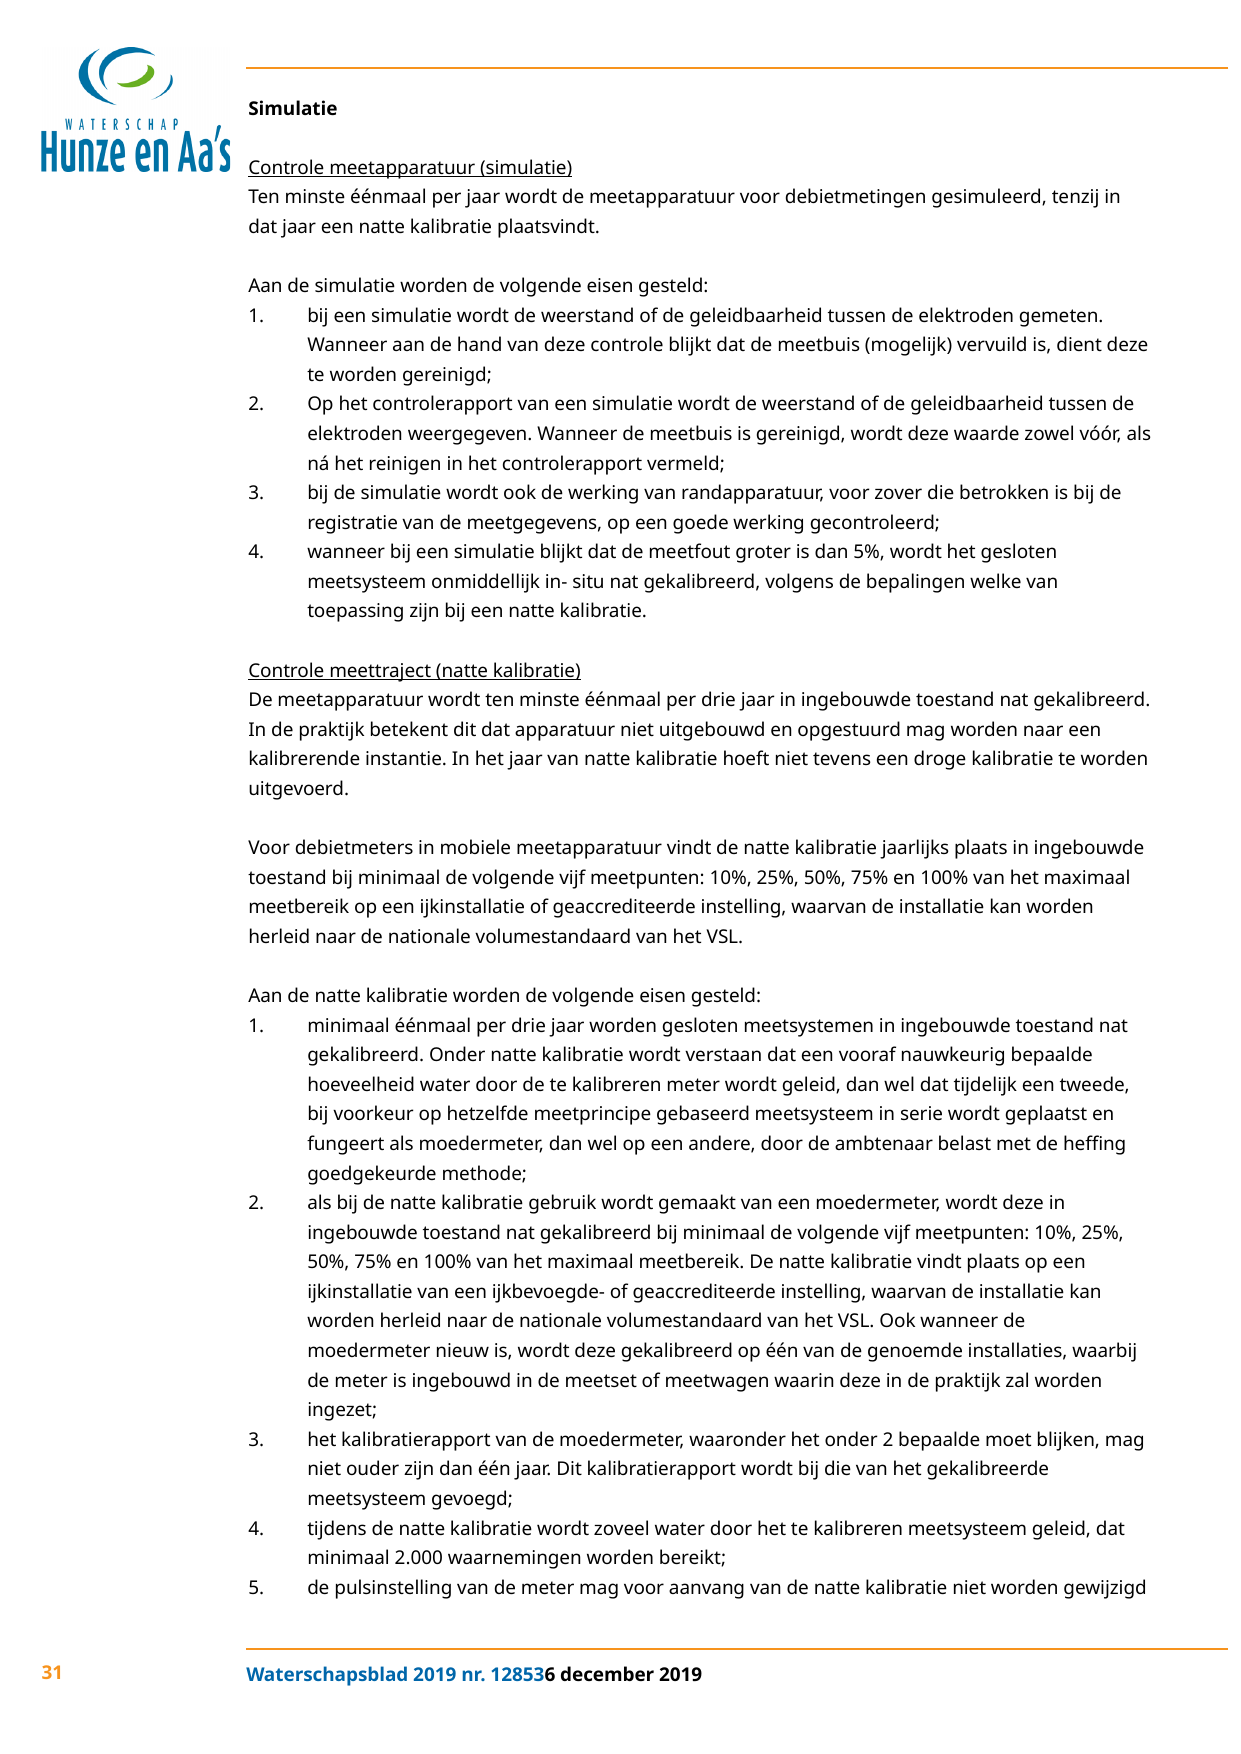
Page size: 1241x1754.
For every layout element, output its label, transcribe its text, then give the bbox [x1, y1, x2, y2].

text Aan de natte kalibratie worden de volgende eisen gesteld: [248, 982, 1152, 1008]
list minimaal éénmaal per drie jaar worden gesloten meetsystemen in ingebouwde toestand nat gekalibreerd. Onder natte kalibratie wordt verstaan dat een vooraf nauwkeurig bepaalde hoeveelheid water door de te kalibreren meter wordt geleid, dan wel dat tijdelijk een tweede, bij voorkeur op hetzelfde meetprincipe gebaseerd meetsysteem in serie wordt geplaatst en fungeert als moedermeter, dan wel op een andere, door de ambtenaar belast met de heffing goedgekeurde methode; [248, 1012, 1152, 1186]
picture [47, 154, 51, 172]
list Op het controlerapport van een simulatie wordt de weerstand of de geleidbaarheid tussen de elektroden weergegeven. Wanneer de meetbuis is gereinigd, wordt deze waarde zowel vóór, als ná het reinigen in het controlerapport vermeld; [248, 391, 1152, 476]
text Simulatie [248, 95, 1152, 121]
picture [183, 163, 191, 172]
list als bij de natte kalibratie gebruik wordt gemaakt van een moedermeter, wordt deze in ingebouwde toestand nat gekalibreerd bij minimaal de volgende vijf meetpunten: 10%, 25%, 50%, 75% en 100% van het maximaal meetbereik. De natte kalibratie vindt plaats op een ijkinstallatie van een ijkbevoegde- of geaccrediteerde instelling, waarvan de installatie kan worden herleid naar de nationale volumestandaard van het VSL. Ook wanneer de moedermeter nieuw is, wordt deze gekalibreerd op één van de genoemde installaties, waarbij de meter is ingebouwd in de meetset of meetwagen waarin deze in de praktijk zal worden ingezet; [248, 1189, 1152, 1422]
text Voor debietmeters in mobiele meetapparatuur vindt de natte kalibratie jaarlijks plaats in ingebouwde toestand bij minimaal de volgende vijf meetpunten: 10%, 25%, 50%, 75% en 100% van het maximaal meetbereik op een ijkinstallatie of geaccrediteerde instelling, waarvan de installatie kan worden herleid naar de nationale volumestandaard van het VSL. [248, 834, 1152, 949]
text Ten minste éénmaal per jaar wordt de meetapparatuur voor debietmetingen gesimuleerd, tenzij in dat jaar een natte kalibratie plaatsvindt. [248, 183, 1152, 239]
text Controle meetapparatuur (simulatie) [248, 154, 1152, 180]
picture [41, 47, 231, 172]
picture [226, 145, 231, 156]
list wanneer bij een simulatie blijkt dat de meetfout groter is dan 5%, wordt het gesloten meetsysteem onmiddellijk in- situ nat gekalibreerd, volgens de bepalingen welke van toepassing zijn bij een natte kalibratie. [248, 538, 1152, 623]
list het kalibratierapport van de moedermeter, waaronder het onder 2 bepaalde moet blijken, mag niet ouder zijn dan één jaar. Dit kalibratierapport wordt bij die van het gekalibreerde meetsysteem gevoegd; [248, 1426, 1152, 1511]
text De meetapparatuur wordt ten minste éénmaal per drie jaar in ingebouwde toestand nat gekalibreerd. In de praktijk betekent dit dat apparatuur niet uitgebouwd en opgestuurd mag worden naar een kalibrerende instantie. In het jaar van natte kalibratie hoeft niet tevens een droge kalibratie te worden uitgevoerd. [248, 686, 1152, 801]
text Aan de simulatie worden de volgende eisen gesteld: [248, 272, 1152, 298]
text Controle meettraject (natte kalibratie) [248, 657, 1152, 683]
list bij een simulatie wordt de weerstand of de geleidbaarheid tussen de elektroden gemeten. Wanneer aan de hand van deze controle blijkt dat de meetbuis (mogelijk) vervuild is, dient deze te worden gereinigd; [248, 302, 1152, 387]
list bij de simulatie wordt ook de werking van randapparatuur, voor zover die betrokken is bij de registratie van de meetgegevens, op een goede werking gecontroleerd; [248, 479, 1152, 535]
list de pulsinstelling van de meter mag voor aanvang van de natte kalibratie niet worden gewijzigd [248, 1574, 1152, 1600]
list tijdens de natte kalibratie wordt zoveel water door het te kalibreren meetsysteem geleid, dat minimaal 2.000 waarnemingen worden bereikt; [248, 1515, 1152, 1570]
